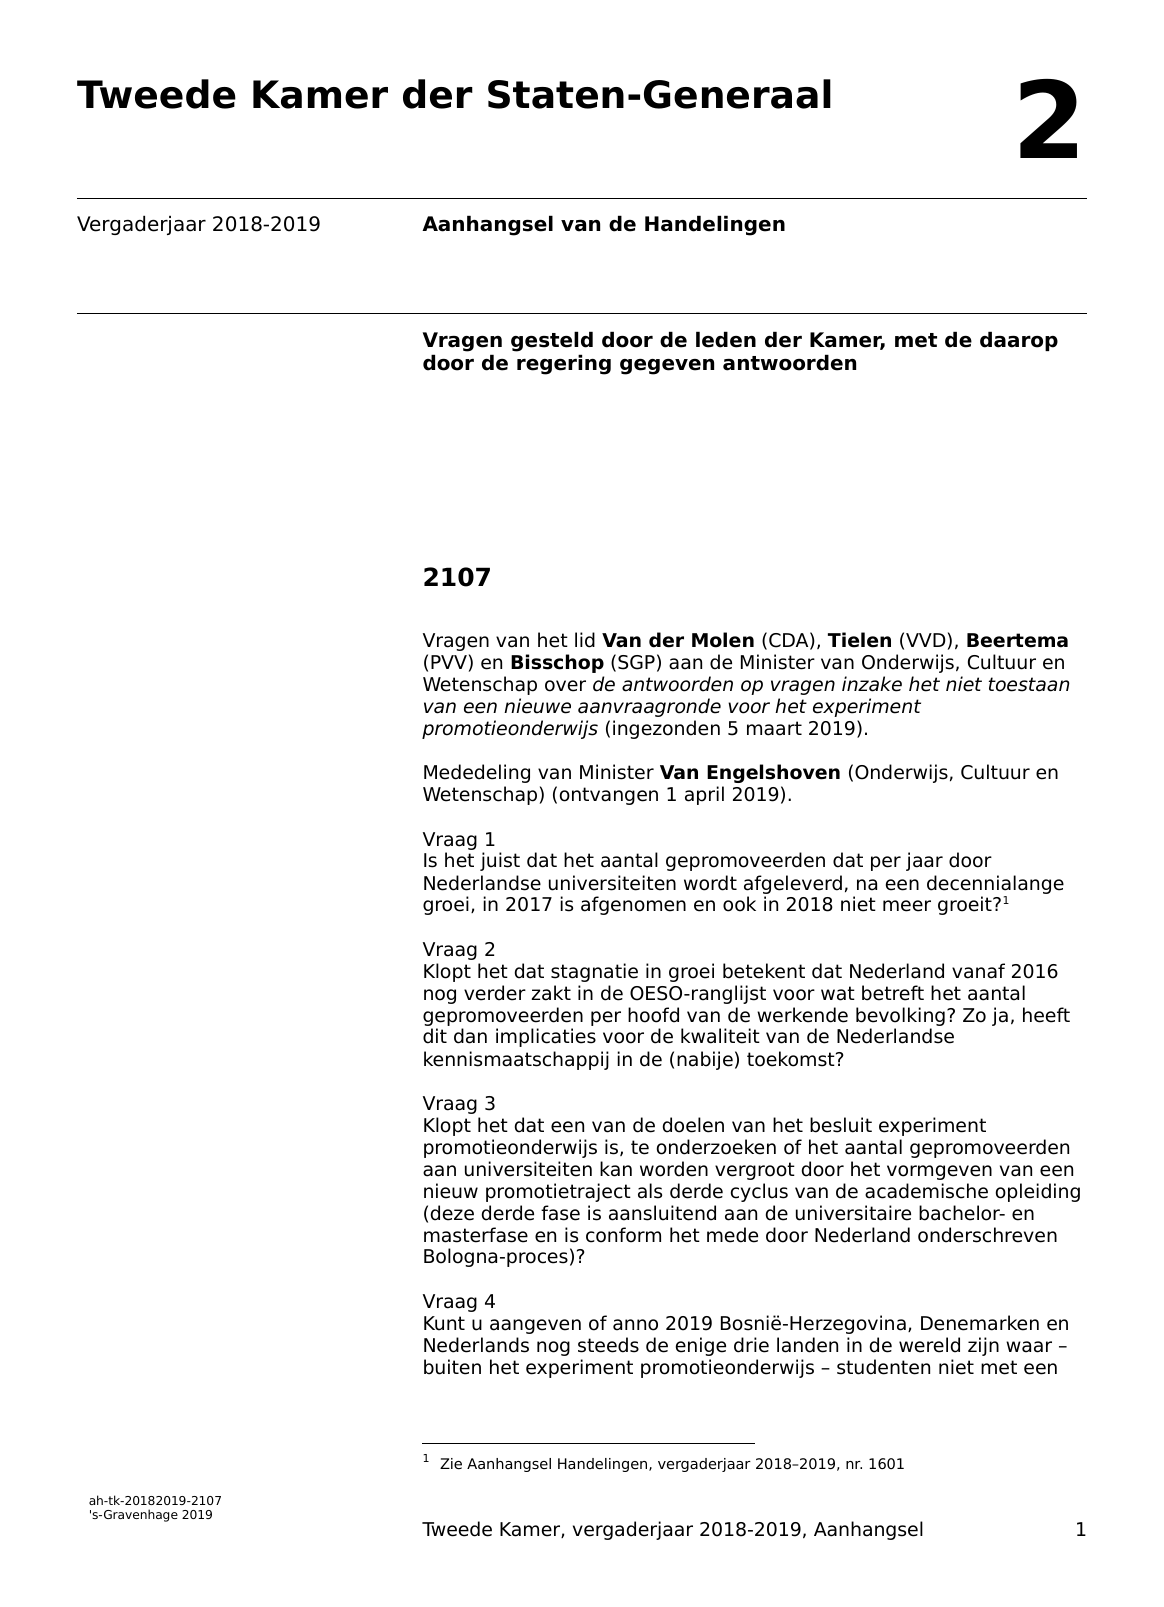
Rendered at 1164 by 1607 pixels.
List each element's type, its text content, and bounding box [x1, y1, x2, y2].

table_cell Aanhangsel van de Handelingen [422, 199, 1087, 313]
text Vraag 4 [422, 1291, 1087, 1313]
text Zie Aanhangsel Handelingen, vergaderjaar 2018–2019, nr. 1601 [422, 1452, 1087, 1474]
text ah-tk-20182019-2107 [88, 1494, 323, 1508]
text Vraag 2 [422, 938, 1087, 961]
text Vraag 1 [422, 828, 1087, 850]
table_cell [77, 314, 422, 375]
text Mededeling van Minister Van Engelshoven (Onderwijs, Cultuur en Wetenschap) (ontvangen 1 april 2019). [422, 762, 1087, 806]
text Kunt u aangeven of anno 2019 Bosnië-Herzegovina, Denemarken en Nederlands nog steeds de enige drie landen in de wereld zijn waar – buiten het experiment promotieonderwijs – studenten niet met een [422, 1313, 1087, 1378]
table_cell Vragen gesteld door de leden der Kamer, met de daarop door de regering gegeven antwoorden [422, 314, 1087, 375]
text 2107 [422, 563, 1087, 592]
text Klopt het dat een van de doelen van het besluit experiment promotieonderwijs is, te onderzoeken of het aantal gepromoveerden aan universiteiten kan worden vergroot door het vormgeven van een nieuw promotietraject als derde cyclus van de academische opleiding (deze derde fase is aansluitend aan de universitaire bachelor- en masterfase en is conform het mede door Nederland onderschreven Bologna-proces)? [422, 1114, 1087, 1268]
text Vraag 3 [422, 1093, 1087, 1114]
table_cell Vergaderjaar 2018-2019 [77, 199, 422, 313]
table_header Tweede Kamer der Staten-Generaal [77, 59, 886, 198]
text Is het juist dat het aantal gepromoveerden dat per jaar door Nederlandse universiteiten wordt afgeleverd, na een decennialange groei, in 2017 is afgenomen en ook in 2018 niet meer groeit? [422, 850, 1087, 916]
text Klopt het dat stagnatie in groei betekent dat Nederland vanaf 2016 nog verder zakt in de OESO-ranglijst voor wat betreft het aantal gepromoveerden per hoofd van de werkende bevolking? Zo ja, heeft dit dan implicaties voor de kwaliteit van de Nederlandse kennismaatschappij in de (nabije) toekomst? [422, 961, 1087, 1070]
text 's-Gravenhage 2019 [88, 1508, 323, 1522]
table_header 2 [886, 59, 1087, 198]
text Vragen van het lid Van der Molen (CDA), Tielen (VVD), Beertema (PVV) en Bisschop (SGP) aan de Minister van Onderwijs, Cultuur en Wetenschap over de antwoorden op vragen inzake het niet toestaan van een nieuwe aanvraagronde voor het experiment promotieonderwijs (ingezonden 5 maart 2019). [422, 630, 1087, 740]
